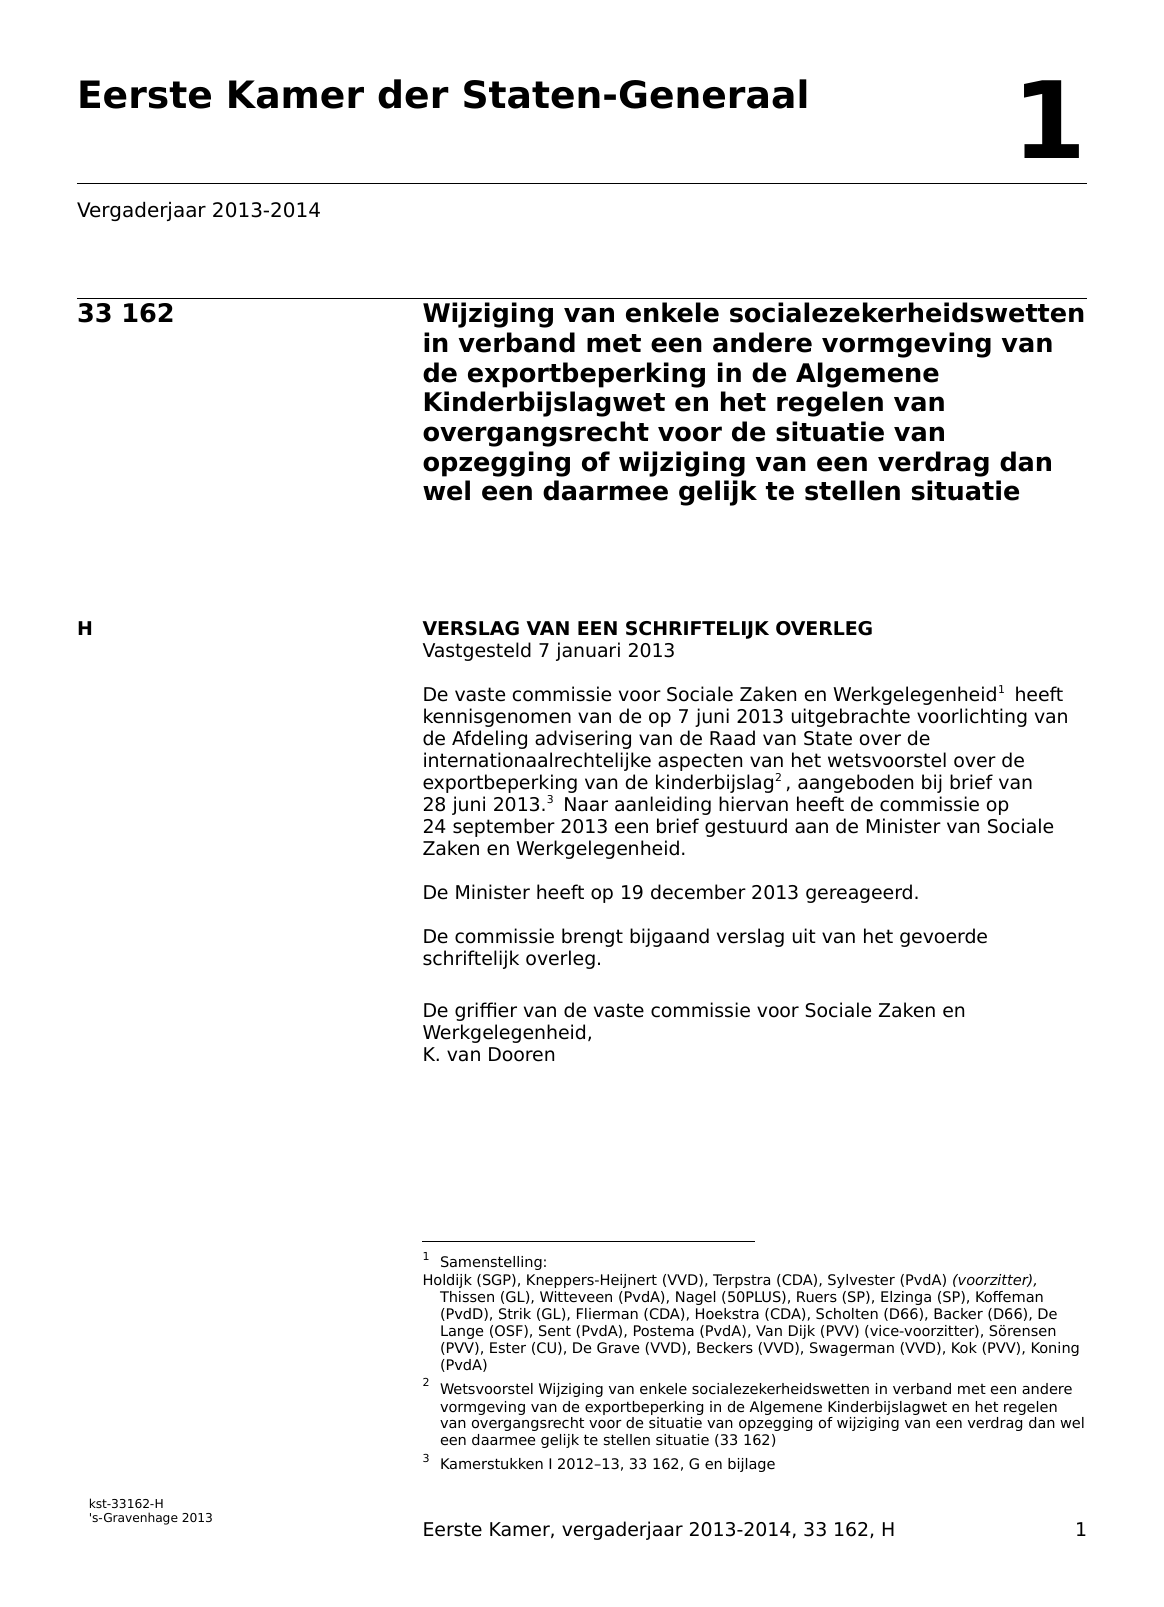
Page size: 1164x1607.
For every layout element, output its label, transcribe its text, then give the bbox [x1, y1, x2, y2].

text De Minister heeft op 19 december 2013 gereageerd. [422, 882, 1087, 904]
text kst-33162-H [88, 1497, 323, 1511]
text De griffier van de vaste commissie voor Sociale Zaken en Werkgelegenheid, K. van Dooren [422, 1000, 1087, 1066]
table_cell Vergaderjaar 2013-2014 [77, 184, 1087, 298]
text Wetsvoorstel Wijziging van enkele socialezekerheidswetten in verband met een andere vormgeving van de exportbeperking in de Algemene Kinderbijslagwet en het regelen van overgangsrecht voor de situatie van opzegging of wijziging van een verdrag dan wel een daarmee gelijk te stellen situatie (33 162) [422, 1377, 1087, 1449]
text Samenstelling: [422, 1250, 1087, 1272]
table_header Eerste Kamer der Staten-Generaal [77, 59, 886, 183]
text Holdijk (SGP), Kneppers-Heijnert (VVD), Terpstra (CDA), Sylvester (PvdA) (voorzitter), Thissen (GL), Witteveen (PvdA), Nagel (50PLUS), Ruers (SP), Elzinga (SP), Koffeman (PvdD), Strik (GL), Flierman (CDA), Hoekstra (CDA), Scholten (D66), Backer (D66), De Lange (OSF), Sent (PvdA), Postema (PvdA), Van Dijk (PVV) (vice-voorzitter), Sörensen (PVV), Ester (CU), De Grave (VVD), Beckers (VVD), Swagerman (VVD), Kok (PVV), Koning (PvdA) [422, 1272, 1087, 1374]
table_header 1 [886, 59, 1087, 183]
text Kamerstukken I 2012–13, 33 162, G en bijlage [422, 1452, 1087, 1474]
text 's-Gravenhage 2013 [88, 1511, 323, 1525]
subtitle H VERSLAG VAN EEN SCHRIFTELIJK OVERLEG [77, 618, 1087, 640]
text De vaste commissie voor Sociale Zaken en Werkgelegenheid heeft kennisgenomen van de op 7 juni 2013 uitgebrachte voorlichting van de Afdeling advisering van de Raad van State over de internationaalrechtelijke aspecten van het wetsvoorstel over de exportbeperking van de kinderbijslag, aangeboden bij brief van 28 juni 2013. Naar aanleiding hiervan heeft de commissie op 24 september 2013 een brief gestuurd aan de Minister van Sociale Zaken en Werkgelegenheid. [422, 684, 1087, 860]
text Vastgesteld 7 januari 2013 [422, 640, 1087, 662]
text De commissie brengt bijgaand verslag uit van het gevoerde schriftelijk overleg. [422, 926, 1087, 970]
subtitle 33 162 Wijziging van enkele socialezekerheidswetten in verband met een andere vormgeving van de exportbeperking in de Algemene Kinderbijslagwet en het regelen van overgangsrecht voor de situatie van opzegging of wijziging van een verdrag dan wel een daarmee gelijk te stellen situatie [77, 299, 1087, 507]
